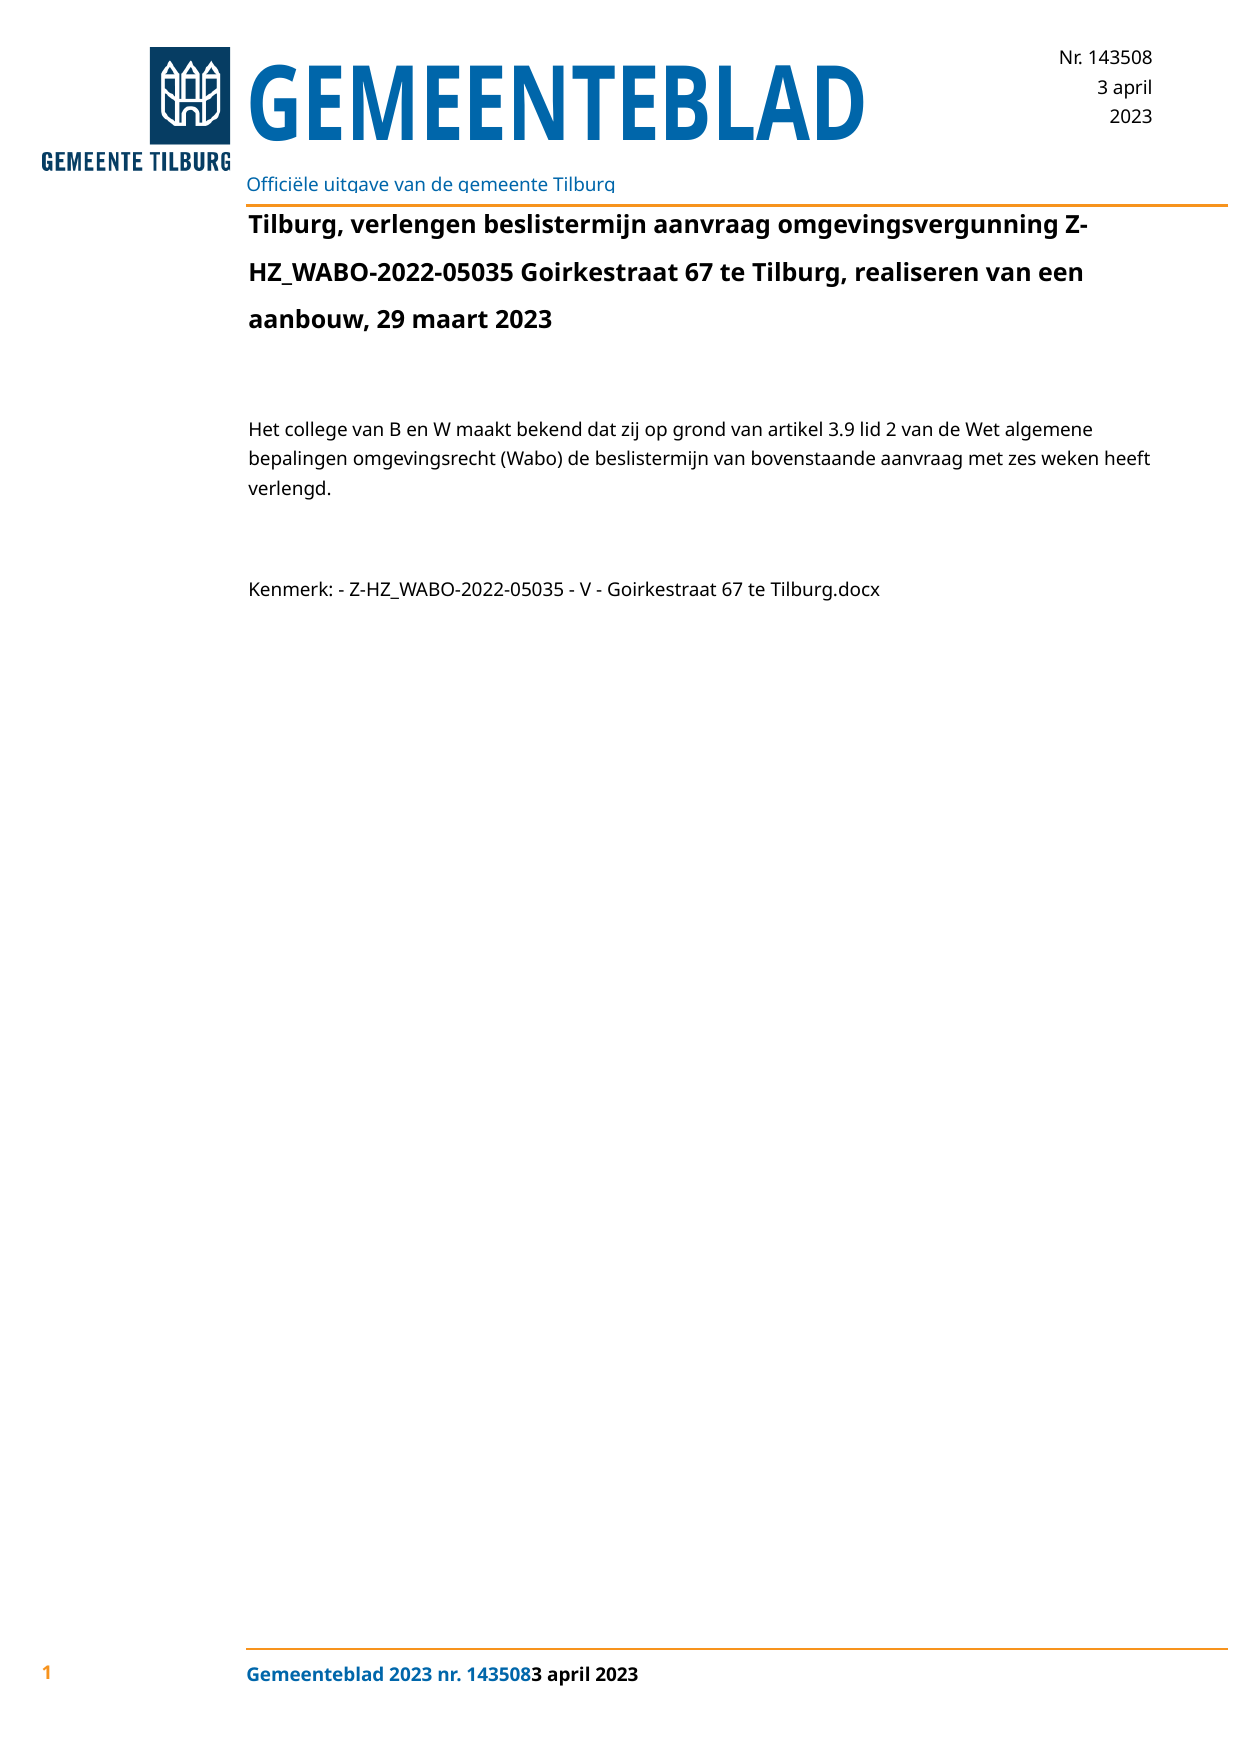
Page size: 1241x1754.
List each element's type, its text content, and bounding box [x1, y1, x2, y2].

text Het college van B en W maakt bekend dat zij op grond van artikel 3.9 lid 2 van de Wet algemene bepalingen omgevingsrecht (Wabo) de beslistermijn van bovenstaande aanvraag met zes weken heeft verlengd. [248, 416, 1152, 501]
text Kenmerk: - Z-HZ_WABO-2022-05035 - V - Goirkestraat 67 te Tilburg.docx [248, 576, 1152, 602]
text Tilburg, verlengen beslistermijn aanvraag omgevingsvergunning Z-HZ_WABO-2022-05035 Goirkestraat 67 te Tilburg, realiseren van een aanbouw, 29 maart 2023 [248, 207, 1152, 336]
picture [41, 47, 231, 172]
